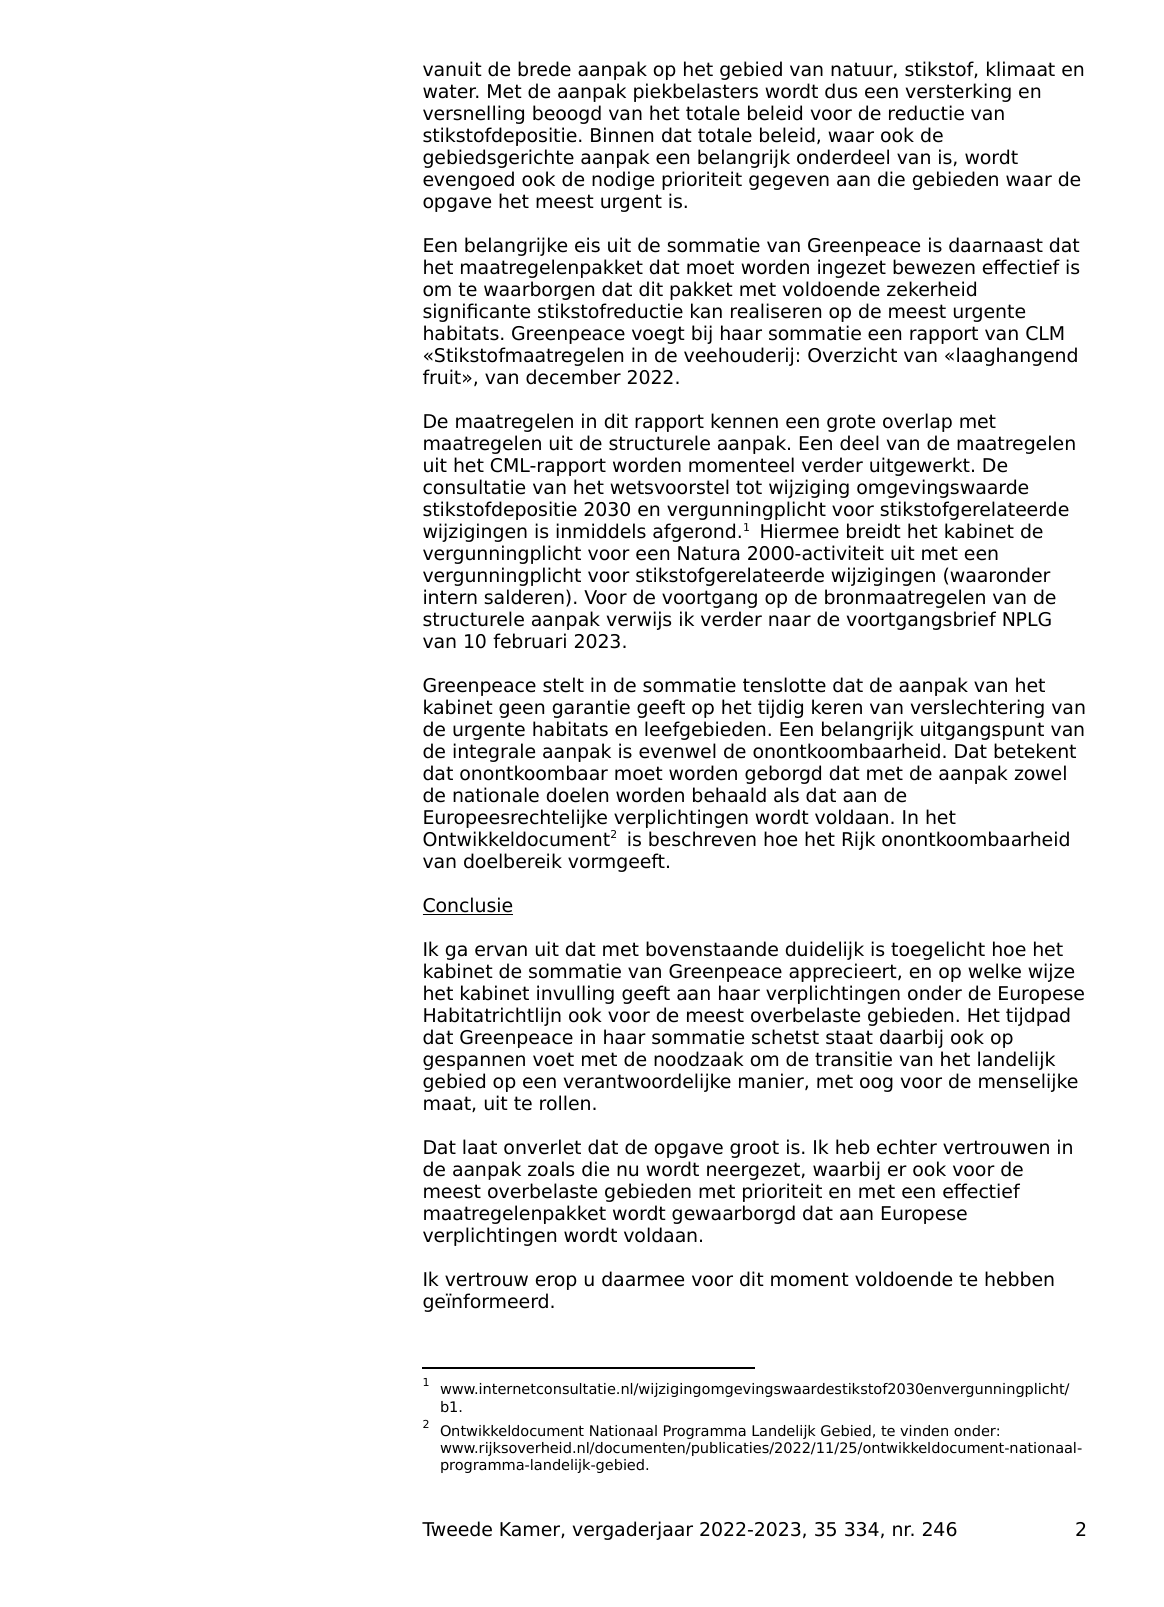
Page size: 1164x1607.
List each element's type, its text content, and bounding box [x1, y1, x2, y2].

text vanuit de brede aanpak op het gebied van natuur, stikstof, klimaat en water. Met de aanpak piekbelasters wordt dus een versterking en versnelling beoogd van het totale beleid voor de reductie van stikstofdepositie. Binnen dat totale beleid, waar ook de gebiedsgerichte aanpak een belangrijk onderdeel van is, wordt evengoed ook de nodige prioriteit gegeven aan die gebieden waar de opgave het meest urgent is. [422, 59, 1087, 213]
text Dat laat onverlet dat de opgave groot is. Ik heb echter vertrouwen in de aanpak zoals die nu wordt neergezet, waarbij er ook voor de meest overbelaste gebieden met prioriteit en met een effectief maatregelenpakket wordt gewaarborgd dat aan Europese verplichtingen wordt voldaan. [422, 1137, 1087, 1247]
text Greenpeace stelt in de sommatie tenslotte dat de aanpak van het kabinet geen garantie geeft op het tijdig keren van verslechtering van de urgente habitats en leefgebieden. Een belangrijk uitgangspunt van de integrale aanpak is evenwel de onontkoombaarheid. Dat betekent dat onontkoombaar moet worden geborgd dat met de aanpak zowel de nationale doelen worden behaald als dat aan de Europeesrechtelijke verplichtingen wordt voldaan. In het Ontwikkeldocument is beschreven hoe het Rijk onontkoombaarheid van doelbereik vormgeeft. [422, 675, 1087, 873]
text Een belangrijke eis uit de sommatie van Greenpeace is daarnaast dat het maatregelenpakket dat moet worden ingezet bewezen effectief is om te waarborgen dat dit pakket met voldoende zekerheid significante stikstofreductie kan realiseren op de meest urgente habitats. Greenpeace voegt bij haar sommatie een rapport van CLM «Stikstofmaatregelen in de veehouderij: Overzicht van «laaghangend fruit», van december 2022. [422, 235, 1087, 389]
subtitle Conclusie [422, 895, 1087, 917]
text Ik ga ervan uit dat met bovenstaande duidelijk is toegelicht hoe het kabinet de sommatie van Greenpeace apprecieert, en op welke wijze het kabinet invulling geeft aan haar verplichtingen onder de Europese Habitatrichtlijn ook voor de meest overbelaste gebieden. Het tijdpad dat Greenpeace in haar sommatie schetst staat daarbij ook op gespannen voet met de noodzaak om de transitie van het landelijk gebied op een verantwoordelijke manier, met oog voor de menselijke maat, uit te rollen. [422, 939, 1087, 1115]
text www.internetconsultatie.nl/wijzigingomgevingswaardestikstof2030envergunningplicht/b1. [422, 1377, 1087, 1416]
text Ontwikkeldocument Nationaal Programma Landelijk Gebied, te vinden onder: www.rijksoverheid.nl/documenten/publicaties/2022/11/25/ontwikkeldocument-nationaal-programma-landelijk-gebied. [422, 1418, 1087, 1474]
text Ik vertrouw erop u daarmee voor dit moment voldoende te hebben geïnformeerd. [422, 1269, 1087, 1313]
text De maatregelen in dit rapport kennen een grote overlap met maatregelen uit de structurele aanpak. Een deel van de maatregelen uit het CML-rapport worden momenteel verder uitgewerkt. De consultatie van het wetsvoorstel tot wijziging omgevingswaarde stikstofdepositie 2030 en vergunningplicht voor stikstofgerelateerde wijzigingen is inmiddels afgerond. Hiermee breidt het kabinet de vergunningplicht voor een Natura 2000-activiteit uit met een vergunningplicht voor stikstofgerelateerde wijzigingen (waaronder intern salderen). Voor de voortgang op de bronmaatregelen van de structurele aanpak verwijs ik verder naar de voortgangsbrief NPLG van 10 februari 2023. [422, 411, 1087, 653]
